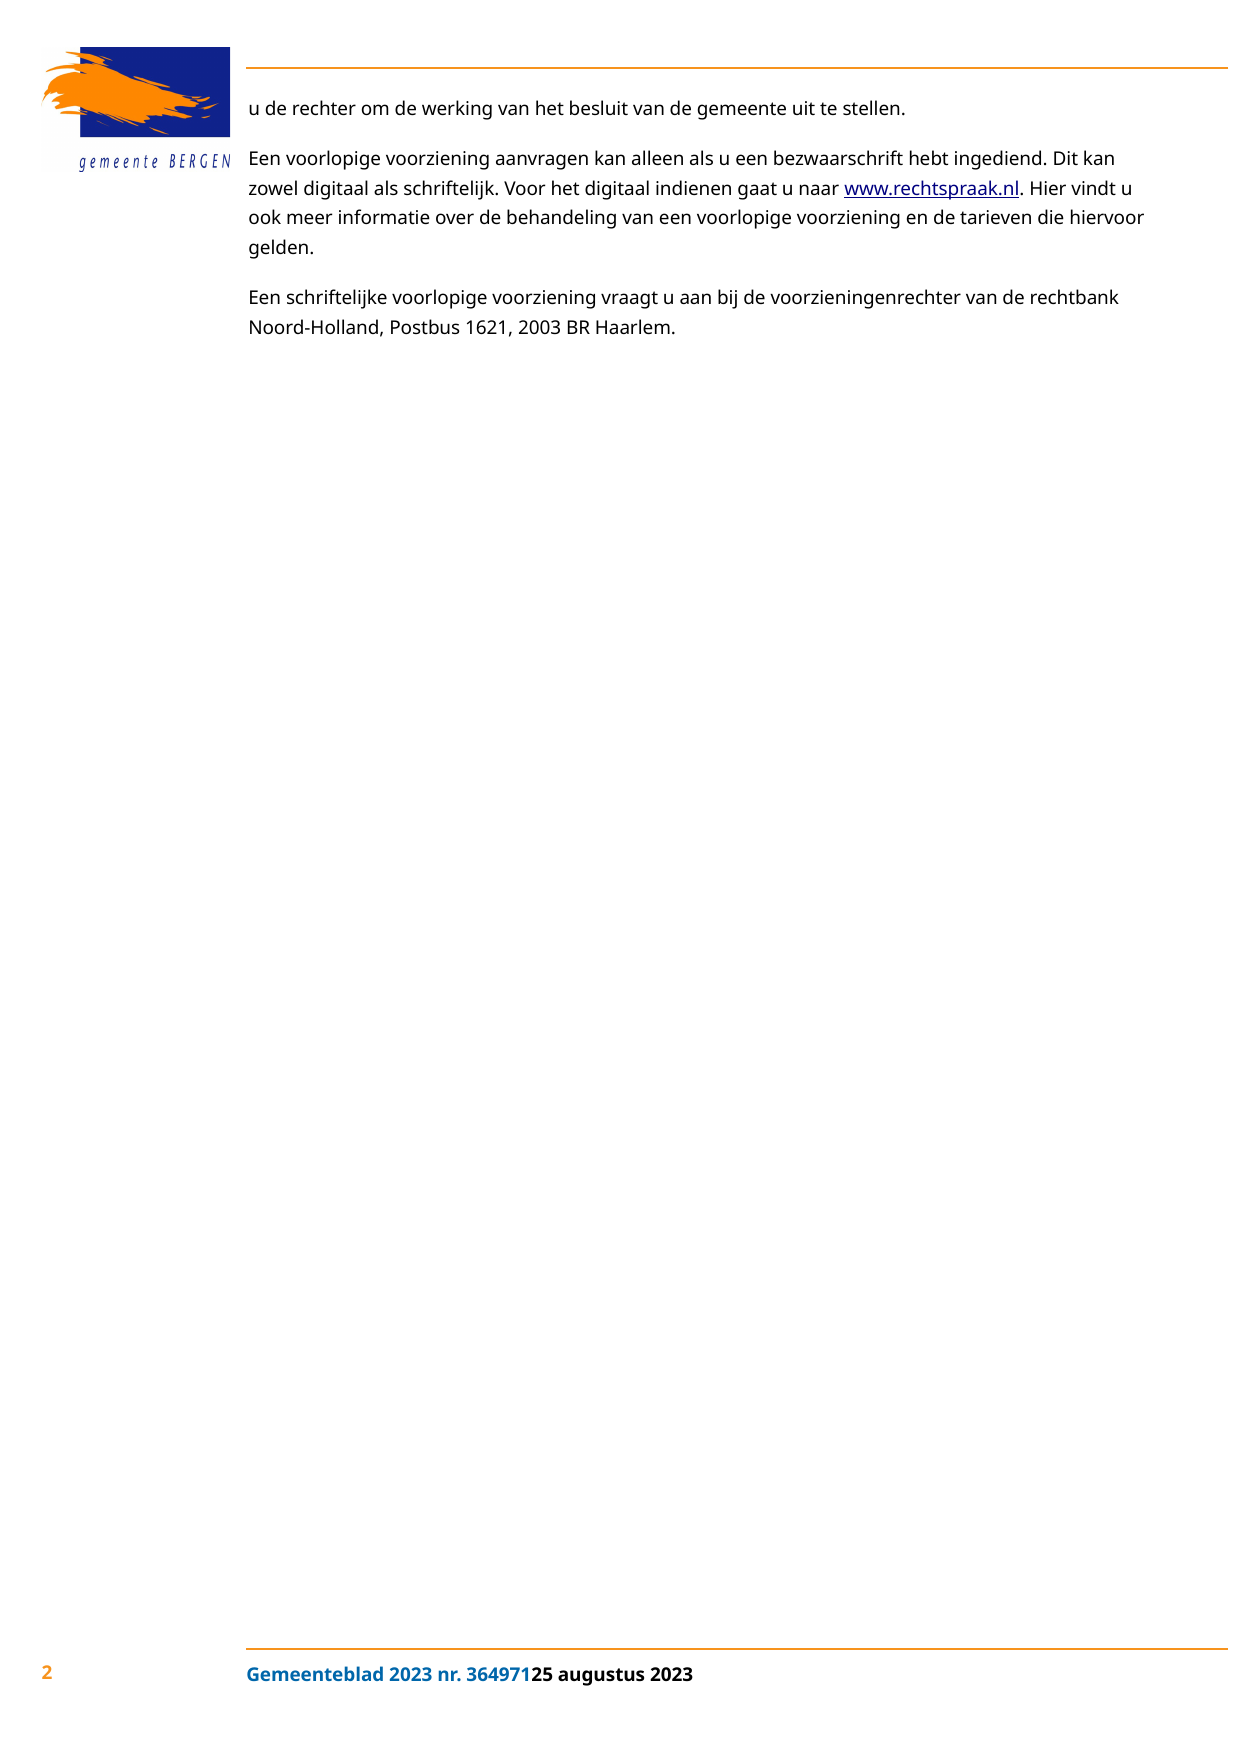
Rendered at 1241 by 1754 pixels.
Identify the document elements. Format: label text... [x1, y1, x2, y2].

text Een voorlopige voorziening aanvragen kan alleen als u een bezwaarschrift hebt ingediend. Dit kan zowel digitaal als schriftelijk. Voor het digitaal indienen gaat u naar www.rechtspraak.nl. Hier vindt u ook meer informatie over de behandeling van een voorlopige voorziening en de tarieven die hiervoor gelden. [248, 145, 1152, 260]
text u de rechter om de werking van het besluit van de gemeente uit te stellen. [248, 95, 1152, 121]
picture [41, 47, 231, 172]
text Een schriftelijke voorlopige voorziening vraagt u aan bij de voorzieningenrechter van de rechtbank Noord-Holland, Postbus 1621, 2003 BR Haarlem. [248, 284, 1152, 340]
